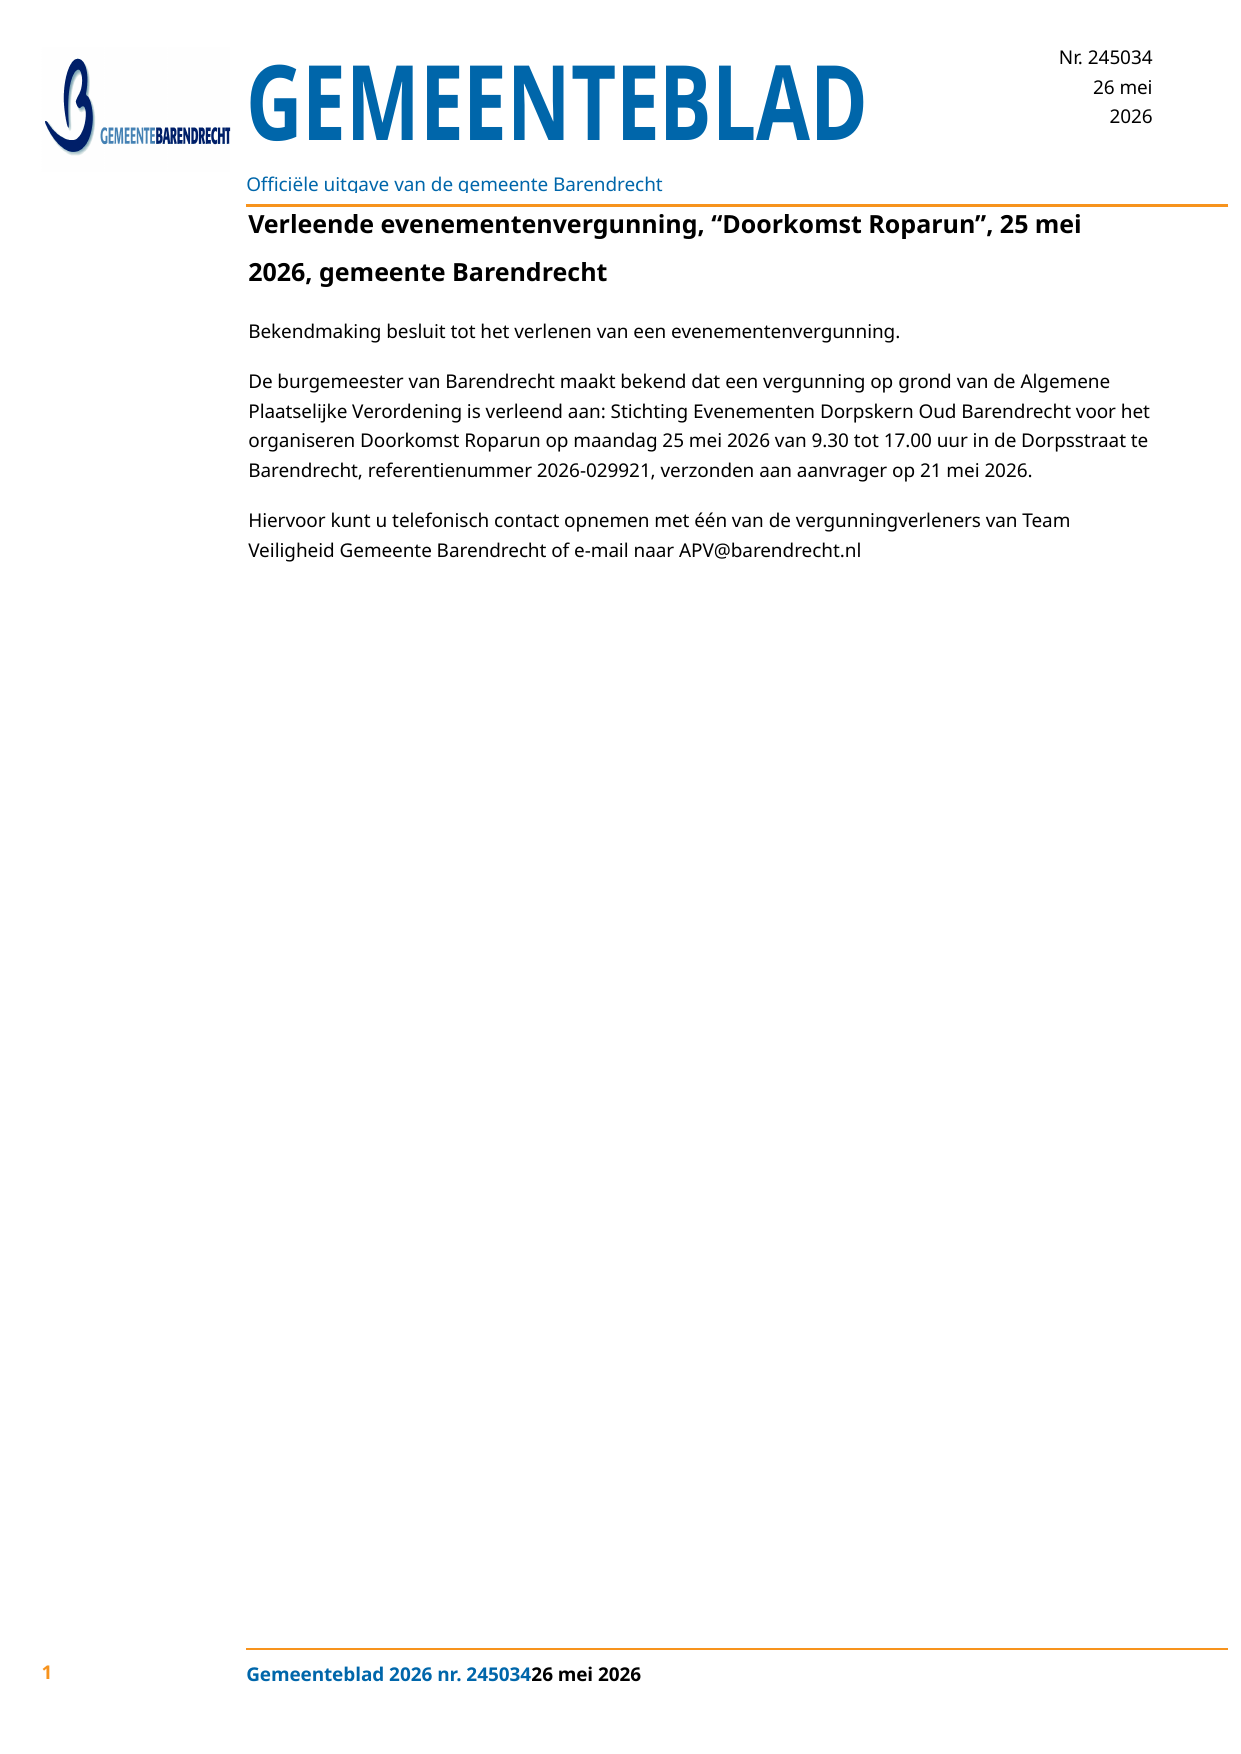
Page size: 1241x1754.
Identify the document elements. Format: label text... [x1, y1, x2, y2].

picture [41, 47, 231, 172]
text De burgemeester van Barendrecht maakt bekend dat een vergunning op grond van de Algemene Plaatselijke Verordening is verleend aan: Stichting Evenementen Dorpskern Oud Barendrecht voor het organiseren Doorkomst Roparun op maandag 25 mei 2026 van 9.30 tot 17.00 uur in de Dorpsstraat te Barendrecht, referentienummer 2026-029921, verzonden aan aanvrager op 21 mei 2026. [248, 368, 1152, 483]
text Verleende evenementenvergunning, “Doorkomst Roparun”, 25 mei 2026, gemeente Barendrecht [248, 207, 1152, 288]
text Hiervoor kunt u telefonisch contact opnemen met één van de vergunningverleners van Team Veiligheid Gemeente Barendrecht of e-mail naar APV@barendrecht.nl [248, 507, 1152, 563]
text Bekendmaking besluit tot het verlenen van een evenementenvergunning. [248, 318, 1152, 344]
